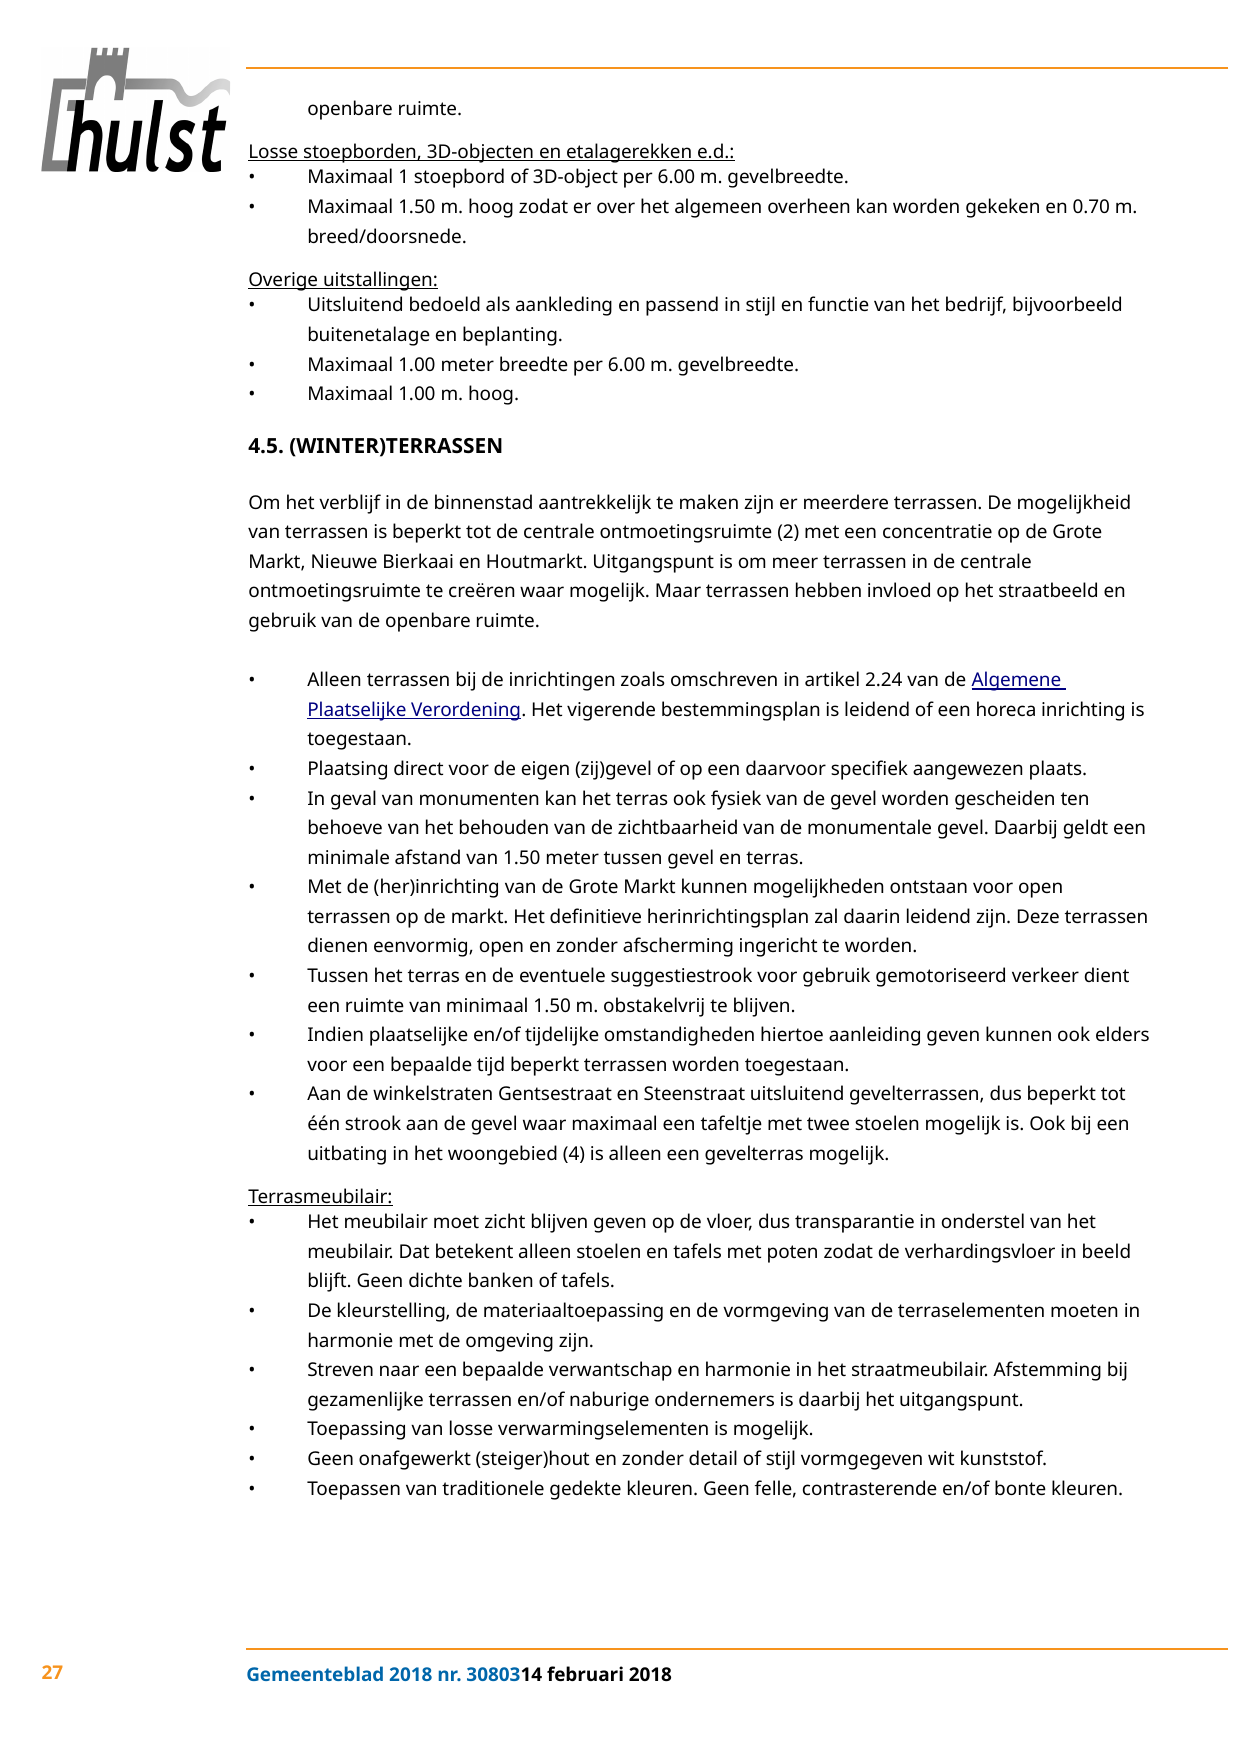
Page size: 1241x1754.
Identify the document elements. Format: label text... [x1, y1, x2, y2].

picture [41, 47, 231, 172]
list Met de (her)inrichting van de Grote Markt kunnen mogelijkheden ontstaan voor open terrassen op de markt. Het definitieve herinrichtingsplan zal daarin leidend zijn. Deze terrassen dienen eenvormig, open en zonder afscherming ingericht te worden. [248, 873, 1152, 958]
list Het meubilair moet zicht blijven geven op de vloer, dus transparantie in onderstel van het meubilair. Dat betekent alleen stoelen en tafels met poten zodat de verhardingsvloer in beeld blijft. Geen dichte banken of tafels. [248, 1208, 1152, 1293]
list Alleen terrassen bij de inrichtingen zoals omschreven in artikel 2.24 van de Algemene Plaatselijke Verordening. Het vigerende bestemmingsplan is leidend of een horeca inrichting is toegestaan. [248, 666, 1152, 751]
list Streven naar een bepaalde verwantschap en harmonie in het straatmeubilair. Afstemming bij gezamenlijke terrassen en/of naburige ondernemers is daarbij het uitgangspunt. [248, 1356, 1152, 1412]
text Om het verblijf in de binnenstad aantrekkelijk te maken zijn er meerdere terrassen. De mogelijkheid van terrassen is beperkt tot de centrale ontmoetingsruimte (2) met een concentratie op de Grote Markt, Nieuwe Bierkaai en Houtmarkt. Uitgangspunt is om meer terrassen in de centrale ontmoetingsruimte te creëren waar mogelijk. Maar terrassen hebben invloed op het straatbeeld en gebruik van de openbare ruimte. [248, 489, 1152, 633]
list Plaatsing direct voor de eigen (zij)gevel of op een daarvoor specifiek aangewezen plaats. [248, 755, 1152, 781]
list openbare ruimte. [248, 95, 1152, 121]
list Toepassen van traditionele gedekte kleuren. Geen felle, contrasterende en/of bonte kleuren. [248, 1475, 1152, 1501]
text Terrasmeubilair: [248, 1183, 1152, 1208]
list Maximaal 1 stoepbord of 3D-object per 6.00 m. gevelbreedte. [248, 164, 1152, 189]
list In geval van monumenten kan het terras ook fysiek van de gevel worden gescheiden ten behoeve van het behouden van de zichtbaarheid van de monumentale gevel. Daarbij geldt een minimale afstand van 1.50 meter tussen gevel en terras. [248, 785, 1152, 869]
list Indien plaatselijke en/of tijdelijke omstandigheden hiertoe aanleiding geven kunnen ook elders voor een bepaalde tijd beperkt terrassen worden toegestaan. [248, 1021, 1152, 1077]
list Tussen het terras en de eventuele suggestiestrook voor gebruik gemotoriseerd verkeer dient een ruimte van minimaal 1.50 m. obstakelvrij te blijven. [248, 962, 1152, 1017]
list Aan de winkelstraten Gentsestraat en Steenstraat uitsluitend gevelterrassen, dus beperkt tot één strook aan de gevel waar maximaal een tafeltje met twee stoelen mogelijk is. Ook bij een uitbating in het woongebied (4) is alleen een gevelterras mogelijk. [248, 1081, 1152, 1165]
list Toepassing van losse verwarmingselementen is mogelijk. [248, 1416, 1152, 1441]
list Maximaal 1.00 meter breedte per 6.00 m. gevelbreedte. [248, 351, 1152, 377]
text Losse stoepborden, 3D-objecten en etalagerekken e.d.: [248, 138, 1152, 164]
text Overige uitstallingen: [248, 266, 1152, 292]
list Maximaal 1.00 m. hoog. [248, 380, 1152, 406]
list Geen onafgewerkt (steiger)hout en zonder detail of stijl vormgegeven wit kunststof. [248, 1445, 1152, 1471]
list De kleurstelling, de materiaaltoepassing en de vormgeving van de terraselementen moeten in harmonie met de omgeving zijn. [248, 1297, 1152, 1353]
text 4.5. (WINTER)TERRASSEN [248, 431, 1152, 459]
list Maximaal 1.50 m. hoog zodat er over het algemeen overheen kan worden gekeken en 0.70 m. breed/doorsnede. [248, 193, 1152, 248]
list Uitsluitend bedoeld als aankleding en passend in stijl en functie van het bedrijf, bijvoorbeeld buitenetalage en beplanting. [248, 292, 1152, 347]
